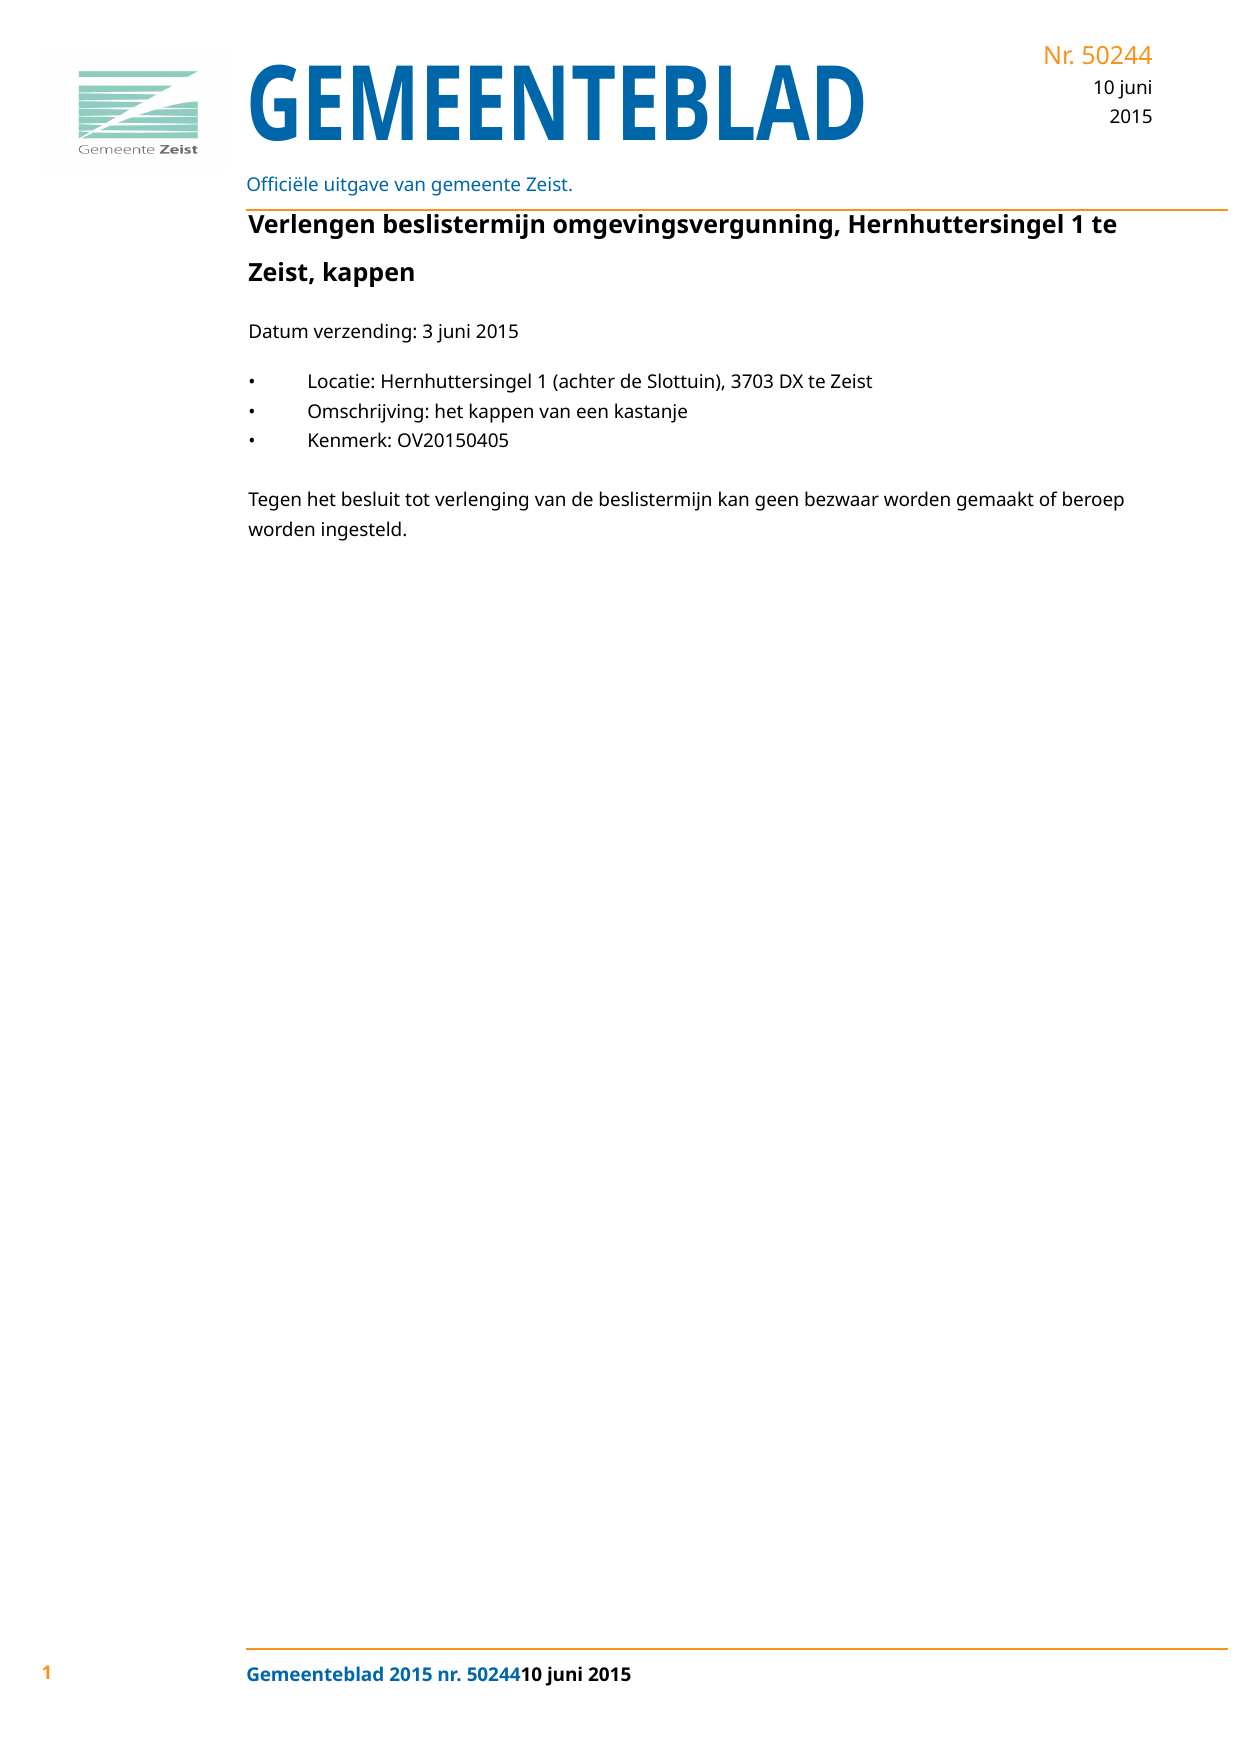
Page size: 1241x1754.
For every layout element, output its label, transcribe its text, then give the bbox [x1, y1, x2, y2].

text Verlengen beslistermijn omgevingsvergunning, Hernhuttersingel 1 te Zeist, kappen [248, 211, 1152, 288]
list Kenmerk: OV20150405 [248, 427, 1152, 453]
picture [41, 47, 231, 172]
list Omschrijving: het kappen van een kastanje [248, 398, 1152, 424]
text Datum verzending: 3 juni 2015 [248, 318, 1152, 344]
list Locatie: Hernhuttersingel 1 (achter de Slottuin), 3703 DX te Zeist [248, 368, 1152, 394]
text Tegen het besluit tot verlenging van de beslistermijn kan geen bezwaar worden gemaakt of beroep worden ingesteld. [248, 487, 1152, 542]
